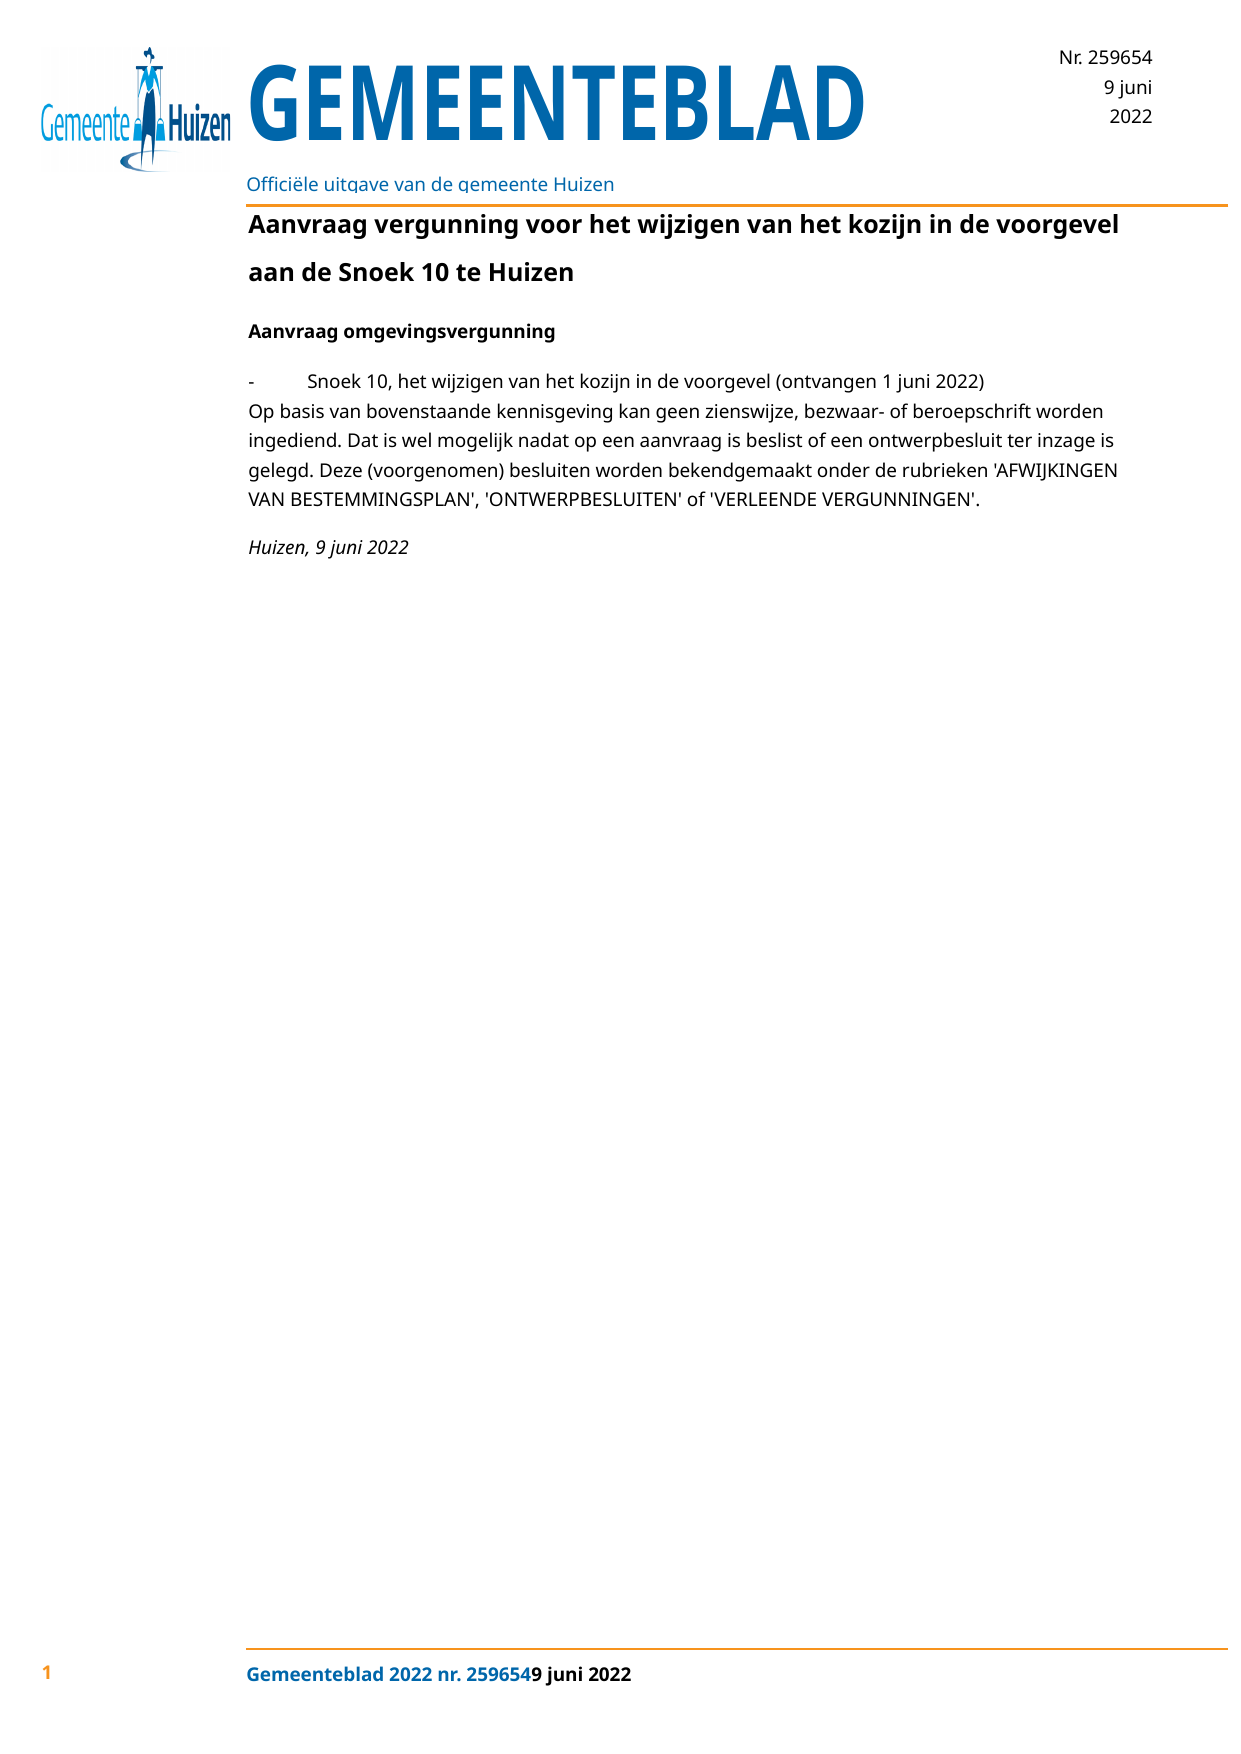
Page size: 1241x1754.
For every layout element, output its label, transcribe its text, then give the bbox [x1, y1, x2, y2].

picture [41, 47, 231, 172]
list Snoek 10, het wijzigen van het kozijn in de voorgevel (ontvangen 1 juni 2022) [248, 368, 1152, 394]
text Huizen, 9 juni 2022 [248, 534, 1152, 560]
text Aanvraag omgevingsvergunning [248, 318, 1152, 344]
text Op basis van bovenstaande kennisgeving kan geen zienswijze, bezwaar- of beroepschrift worden ingediend. Dat is wel mogelijk nadat op een aanvraag is beslist of een ontwerpbesluit ter inzage is gelegd. Deze (voorgenomen) besluiten worden bekendgemaakt onder de rubrieken 'AFWIJKINGEN VAN BESTEMMINGSPLAN', 'ONTWERPBESLUITEN' of 'VERLEENDE VERGUNNINGEN'. [248, 398, 1152, 512]
text Aanvraag vergunning voor het wijzigen van het kozijn in de voorgevel aan de Snoek 10 te Huizen [248, 207, 1152, 288]
